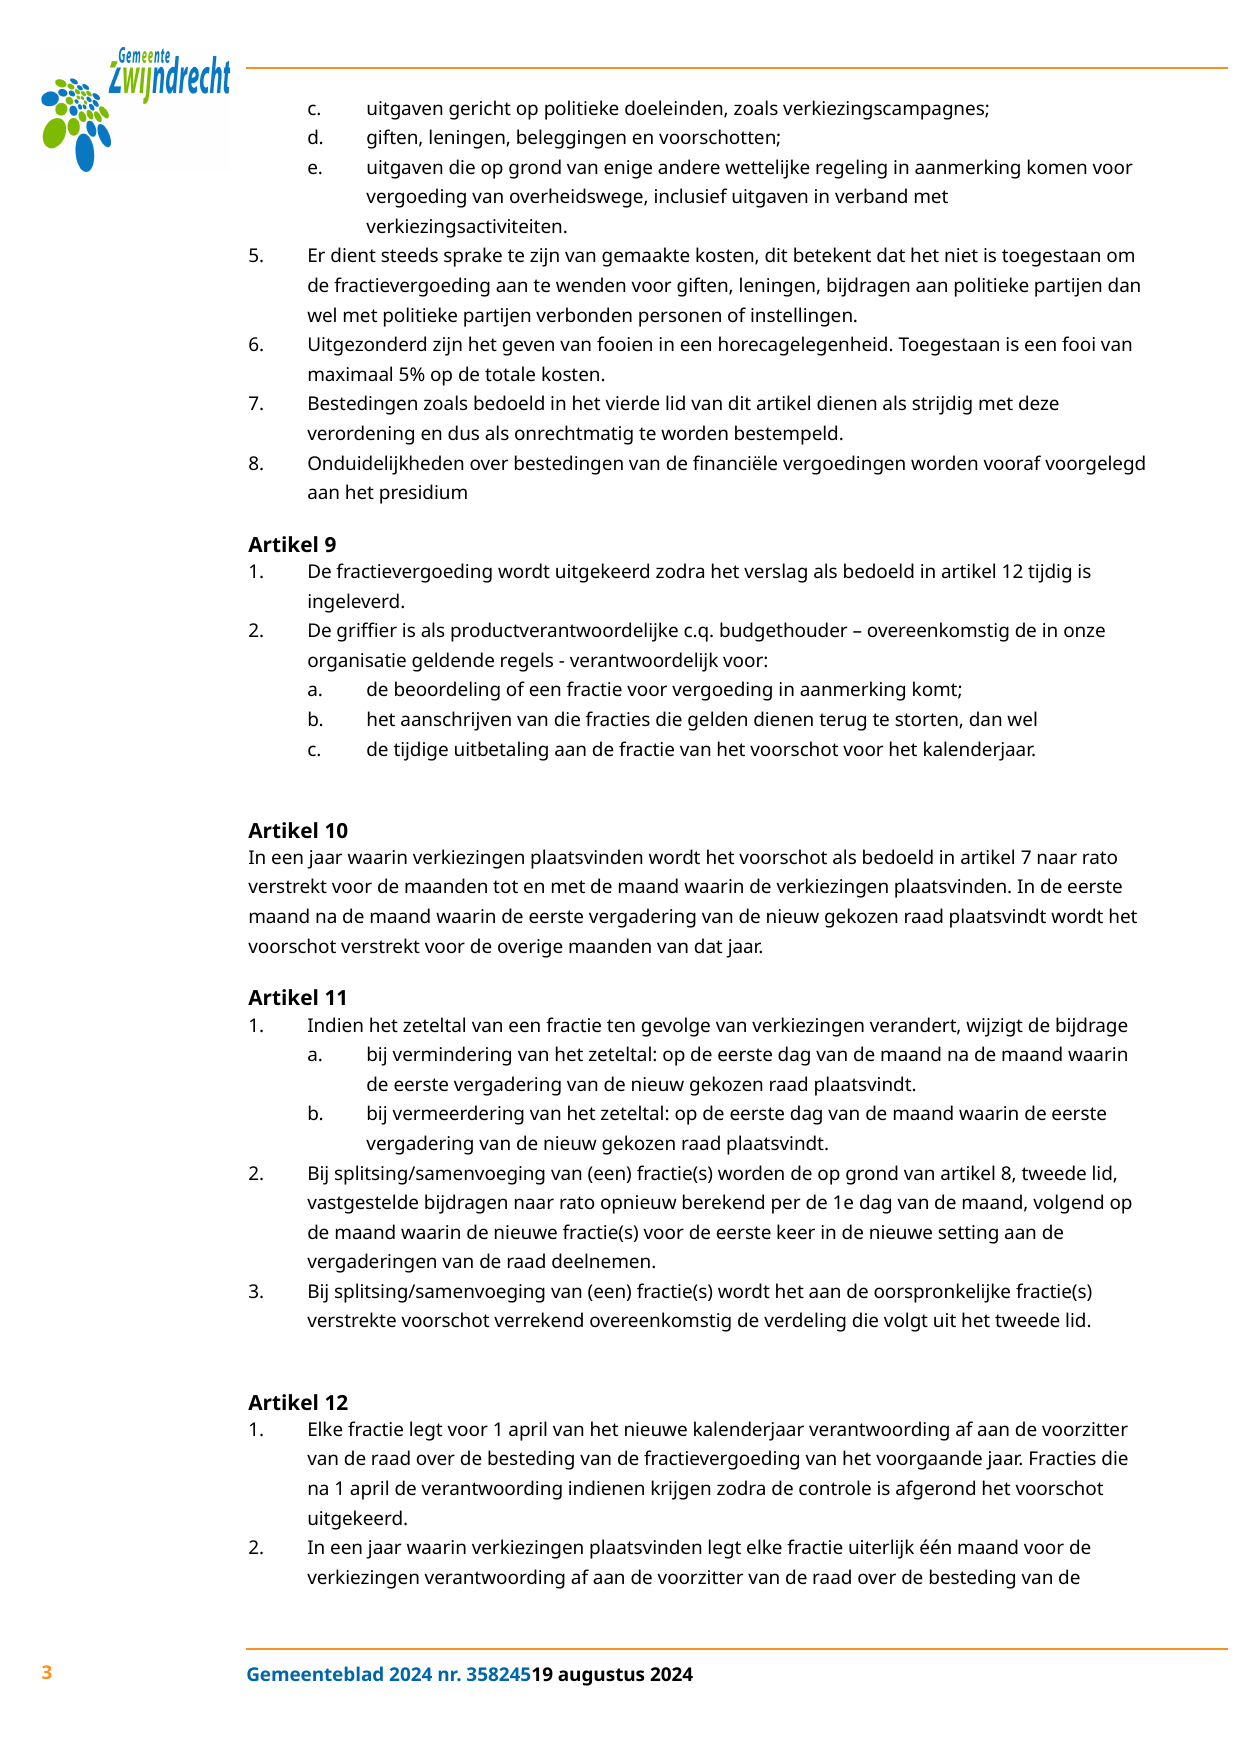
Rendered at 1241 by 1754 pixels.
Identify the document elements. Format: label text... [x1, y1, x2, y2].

list Indien het zeteltal van een fractie ten gevolge van verkiezingen verandert, wijzigt de bijdrage [248, 1012, 1152, 1037]
list Onduidelijkheden over bestedingen van de financiële vergoedingen worden vooraf voorgelegd aan het presidium [248, 450, 1152, 505]
list Uitgezonderd zijn het geven van fooien in een horecagelegenheid. Toegestaan is een fooi van maximaal 5% op de totale kosten. [248, 331, 1152, 387]
list uitgaven gericht op politieke doeleinden, zoals verkiezingscampagnes; [307, 95, 1152, 121]
list Bestedingen zoals bedoeld in het vierde lid van dit artikel dienen als strijdig met deze verordening en dus als onrechtmatig te worden bestempeld. [248, 391, 1152, 446]
text In een jaar waarin verkiezingen plaatsvinden wordt het voorschot als bedoeld in artikel 7 naar rato verstrekt voor de maanden tot en met de maand waarin de verkiezingen plaatsvinden. In de eerste maand na de maand waarin de eerste vergadering van de nieuw gekozen raad plaatsvindt wordt het voorschot verstrekt voor de overige maanden van dat jaar. [248, 844, 1152, 959]
list uitgaven die op grond van enige andere wettelijke regeling in aanmerking komen voor vergoeding van overheidswege, inclusief uitgaven in verband met verkiezingsactiviteiten. [307, 154, 1152, 239]
list giften, leningen, beleggingen en voorschotten; [307, 124, 1152, 150]
list Bij splitsing/samenvoeging van (een) fractie(s) wordt het aan de oorspronkelijke fractie(s) verstrekte voorschot verrekend overeenkomstig de verdeling die volgt uit het tweede lid. [248, 1278, 1152, 1333]
text Artikel 12 [248, 1388, 1152, 1416]
list de tijdige uitbetaling aan de fractie van het voorschot voor het kalenderjaar. [307, 736, 1152, 761]
list bij vermindering van het zeteltal: op de eerste dag van de maand na de maand waarin de eerste vergadering van de nieuw gekozen raad plaatsvindt. [307, 1041, 1152, 1097]
list De fractievergoeding wordt uitgekeerd zodra het verslag als bedoeld in artikel 12 tijdig is ingeleverd. [248, 558, 1152, 613]
list Elke fractie legt voor 1 april van het nieuwe kalenderjaar verantwoording af aan de voorzitter van de raad over de besteding van de fractievergoeding van het voorgaande jaar. Fracties die na 1 april de verantwoording indienen krijgen zodra de controle is afgerond het voorschot uitgekeerd. [248, 1416, 1152, 1531]
list Er dient steeds sprake te zijn van gemaakte kosten, dit betekent dat het niet is toegestaan om de fractievergoeding aan te wenden voor giften, leningen, bijdragen aan politieke partijen dan wel met politieke partijen verbonden personen of instellingen. [248, 243, 1152, 328]
text Artikel 10 [248, 816, 1152, 844]
list Bij splitsing/samenvoeging van (een) fractie(s) worden de op grond van artikel 8, tweede lid, vastgestelde bijdragen naar rato opnieuw berekend per de 1e dag van de maand, volgend op de maand waarin de nieuwe fractie(s) voor de eerste keer in de nieuwe setting aan de vergaderingen van de raad deelnemen. [248, 1160, 1152, 1274]
list De griffier is als productverantwoordelijke c.q. budgethouder – overeenkomstig de in onze organisatie geldende regels - verantwoordelijk voor: [248, 617, 1152, 673]
text Artikel 11 [248, 983, 1152, 1012]
list de beoordeling of een fractie voor vergoeding in aanmerking komt; [307, 677, 1152, 702]
text Artikel 9 [248, 530, 1152, 558]
picture [41, 47, 231, 172]
list het aanschrijven van die fracties die gelden dienen terug te storten, dan wel [307, 706, 1152, 732]
list In een jaar waarin verkiezingen plaatsvinden legt elke fractie uiterlijk één maand voor de verkiezingen verantwoording af aan de voorzitter van de raad over de besteding van de [248, 1534, 1152, 1590]
list bij vermeerdering van het zeteltal: op de eerste dag van de maand waarin de eerste vergadering van de nieuw gekozen raad plaatsvindt. [307, 1101, 1152, 1156]
